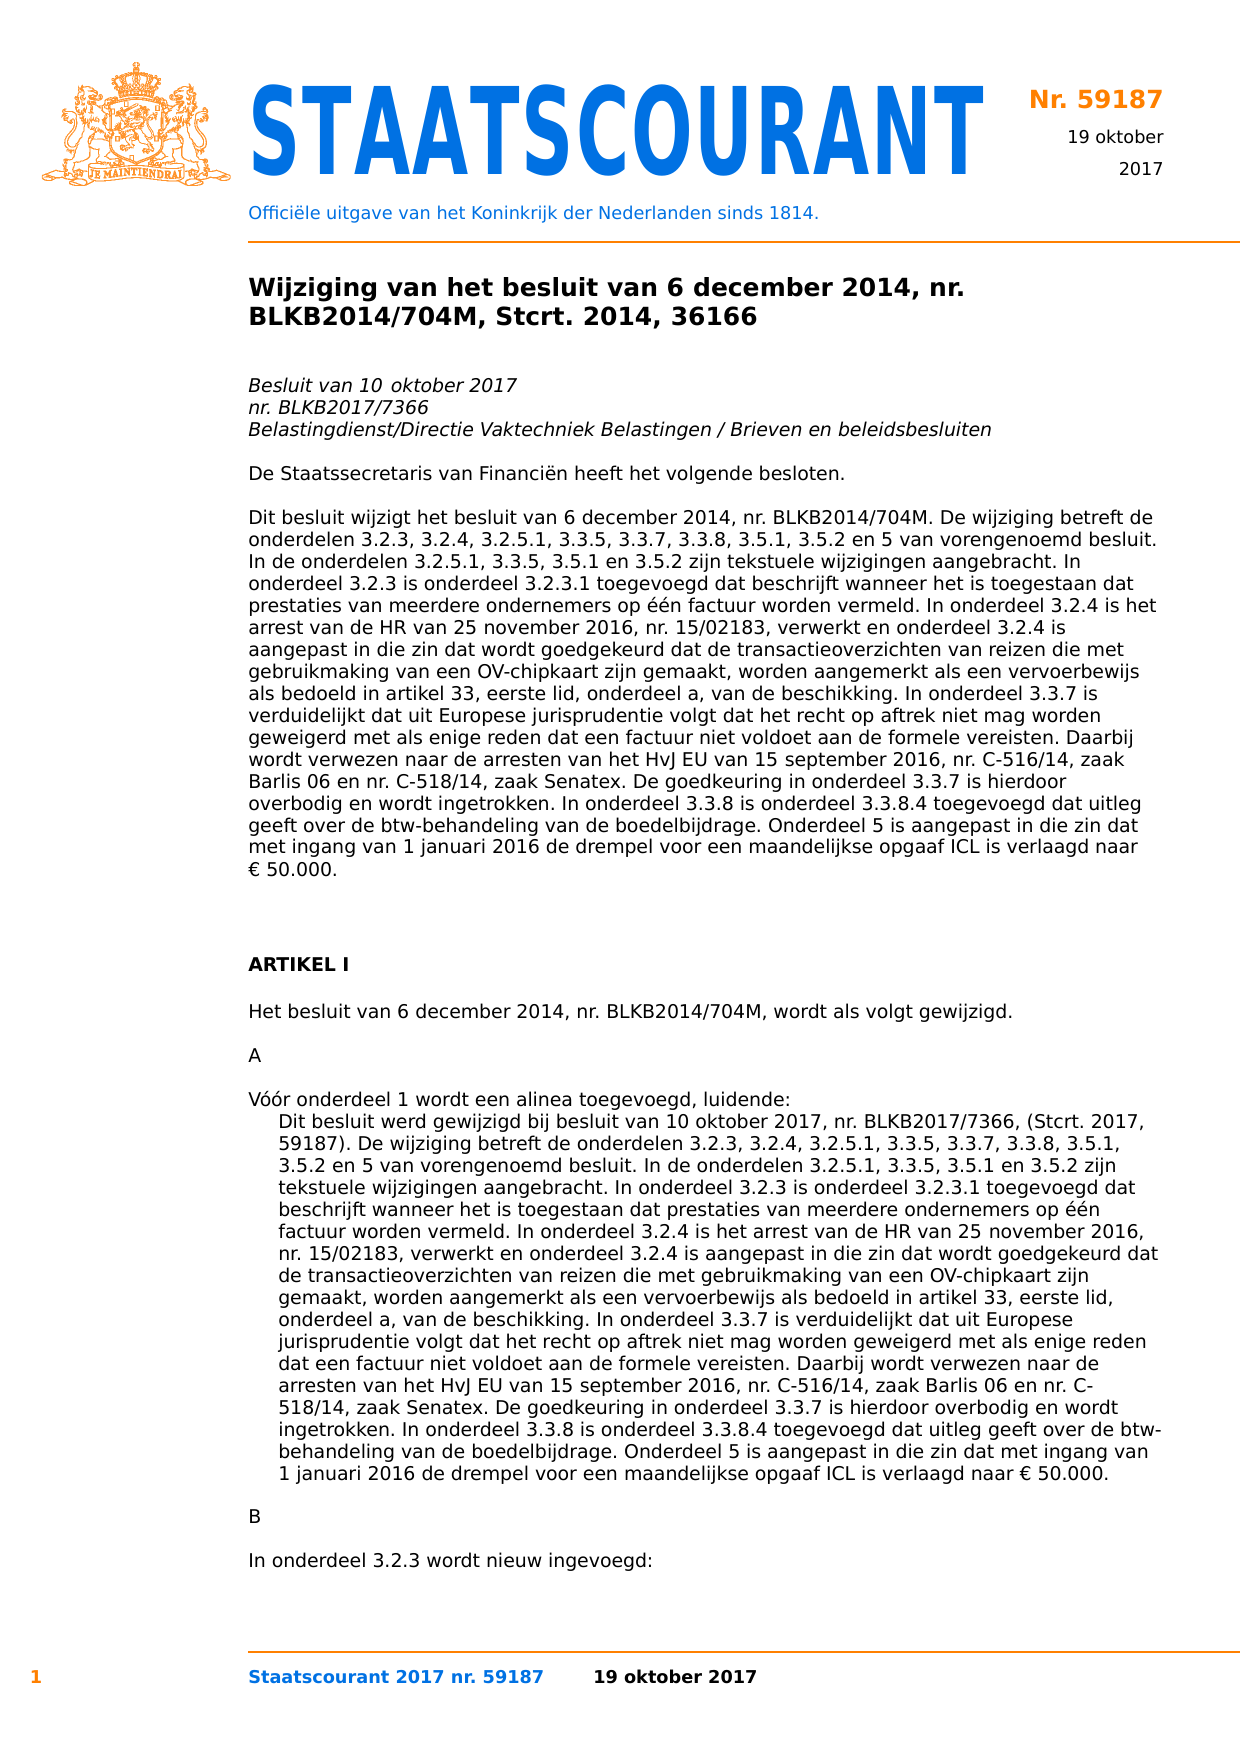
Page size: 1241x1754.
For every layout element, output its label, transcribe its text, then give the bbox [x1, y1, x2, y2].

text Dit besluit wijzigt het besluit van 6 december 2014, nr. BLKB2014/704M. De wijziging betreft de onderdelen 3.2.3, 3.2.4, 3.2.5.1, 3.3.5, 3.3.7, 3.3.8, 3.5.1, 3.5.2 en 5 van vorengenoemd besluit. In de onderdelen 3.2.5.1, 3.3.5, 3.5.1 en 3.5.2 zijn tekstuele wijzigingen aangebracht. In onderdeel 3.2.3 is onderdeel 3.2.3.1 toegevoegd dat beschrijft wanneer het is toegestaan dat prestaties van meerdere ondernemers op één factuur worden vermeld. In onderdeel 3.2.4 is het arrest van de HR van 25 november 2016, nr. 15/02183, verwerkt en onderdeel 3.2.4 is aangepast in die zin dat wordt goedgekeurd dat de transactieoverzichten van reizen die met gebruikmaking van een OV-chipkaart zijn gemaakt, worden aangemerkt als een vervoerbewijs als bedoeld in artikel 33, eerste lid, onderdeel a, van de beschikking. In onderdeel 3.3.7 is verduidelijkt dat uit Europese jurisprudentie volgt dat het recht op aftrek niet mag worden geweigerd met als enige reden dat een factuur niet voldoet aan de formele vereisten. Daarbij wordt verwezen naar de arresten van het HvJ EU van 15 september 2016, nr. C-516/14, zaak Barlis 06 en nr. C-518/14, zaak Senatex. De goedkeuring in onderdeel 3.3.7 is hierdoor overbodig en wordt ingetrokken. In onderdeel 3.3.8 is onderdeel 3.3.8.4 toegevoegd dat uitleg geeft over de btw-behandeling van de boedelbijdrage. Onderdeel 5 is aangepast in die zin dat met ingang van 1 januari 2016 de drempel voor een maandelijkse opgaaf ICL is verlaagd naar € 50.000. [248, 507, 1163, 880]
text A [248, 1045, 1163, 1067]
text Besluit van 10 oktober 2017 [248, 375, 1163, 397]
text De Staatssecretaris van Financiën heeft het volgende besloten. [248, 463, 1163, 485]
text Het besluit van 6 december 2014, nr. BLKB2014/704M, wordt als volgt gewijzigd. [248, 1001, 1163, 1023]
table_cell 2017 [998, 153, 1240, 203]
table_cell Officiële uitgave van het Koninkrijk der Nederlanden sinds 1814. [248, 203, 1240, 241]
table_header [25, 62, 248, 241]
text nr. BLKB2017/7366 [248, 397, 1163, 419]
text Vóór onderdeel 1 wordt een alinea toegevoegd, luidende: [248, 1089, 1163, 1111]
text B [248, 1506, 1163, 1528]
subtitle ARTIKEL I [248, 954, 1163, 976]
picture [41, 62, 231, 186]
text In onderdeel 3.2.3 wordt nieuw ingevoegd: [248, 1550, 1163, 1572]
table_header STAATSCOURANT [248, 62, 998, 203]
subtitle Wijziging van het besluit van 6 december 2014, nr. BLKB2014/704M, Stcrt. 2014, 36166 [248, 273, 1163, 331]
table_cell 19 oktober [998, 121, 1240, 153]
table_header Nr. 59187 [998, 62, 1240, 121]
text Belastingdienst/Directie Vaktechniek Belastingen / Brieven en beleidsbesluiten [248, 419, 1163, 441]
text Dit besluit werd gewijzigd bij besluit van 10 oktober 2017, nr. BLKB2017/7366, (Stcrt. 2017, 59187). De wijziging betreft de onderdelen 3.2.3, 3.2.4, 3.2.5.1, 3.3.5, 3.3.7, 3.3.8, 3.5.1, 3.5.2 en 5 van vorengenoemd besluit. In de onderdelen 3.2.5.1, 3.3.5, 3.5.1 en 3.5.2 zijn tekstuele wijzigingen aangebracht. In onderdeel 3.2.3 is onderdeel 3.2.3.1 toegevoegd dat beschrijft wanneer het is toegestaan dat prestaties van meerdere ondernemers op één factuur worden vermeld. In onderdeel 3.2.4 is het arrest van de HR van 25 november 2016, nr. 15/02183, verwerkt en onderdeel 3.2.4 is aangepast in die zin dat wordt goedgekeurd dat de transactieoverzichten van reizen die met gebruikmaking van een OV-chipkaart zijn gemaakt, worden aangemerkt als een vervoerbewijs als bedoeld in artikel 33, eerste lid, onderdeel a, van de beschikking. In onderdeel 3.3.7 is verduidelijkt dat uit Europese jurisprudentie volgt dat het recht op aftrek niet mag worden geweigerd met als enige reden dat een factuur niet voldoet aan de formele vereisten. Daarbij wordt verwezen naar de arresten van het HvJ EU van 15 september 2016, nr. C-516/14, zaak Barlis 06 en nr. C-518/14, zaak Senatex. De goedkeuring in onderdeel 3.3.7 is hierdoor overbodig en wordt ingetrokken. In onderdeel 3.3.8 is onderdeel 3.3.8.4 toegevoegd dat uitleg geeft over de btw-behandeling van de boedelbijdrage. Onderdeel 5 is aangepast in die zin dat met ingang van 1 januari 2016 de drempel voor een maandelijkse opgaaf ICL is verlaagd naar € 50.000. [278, 1111, 1163, 1484]
